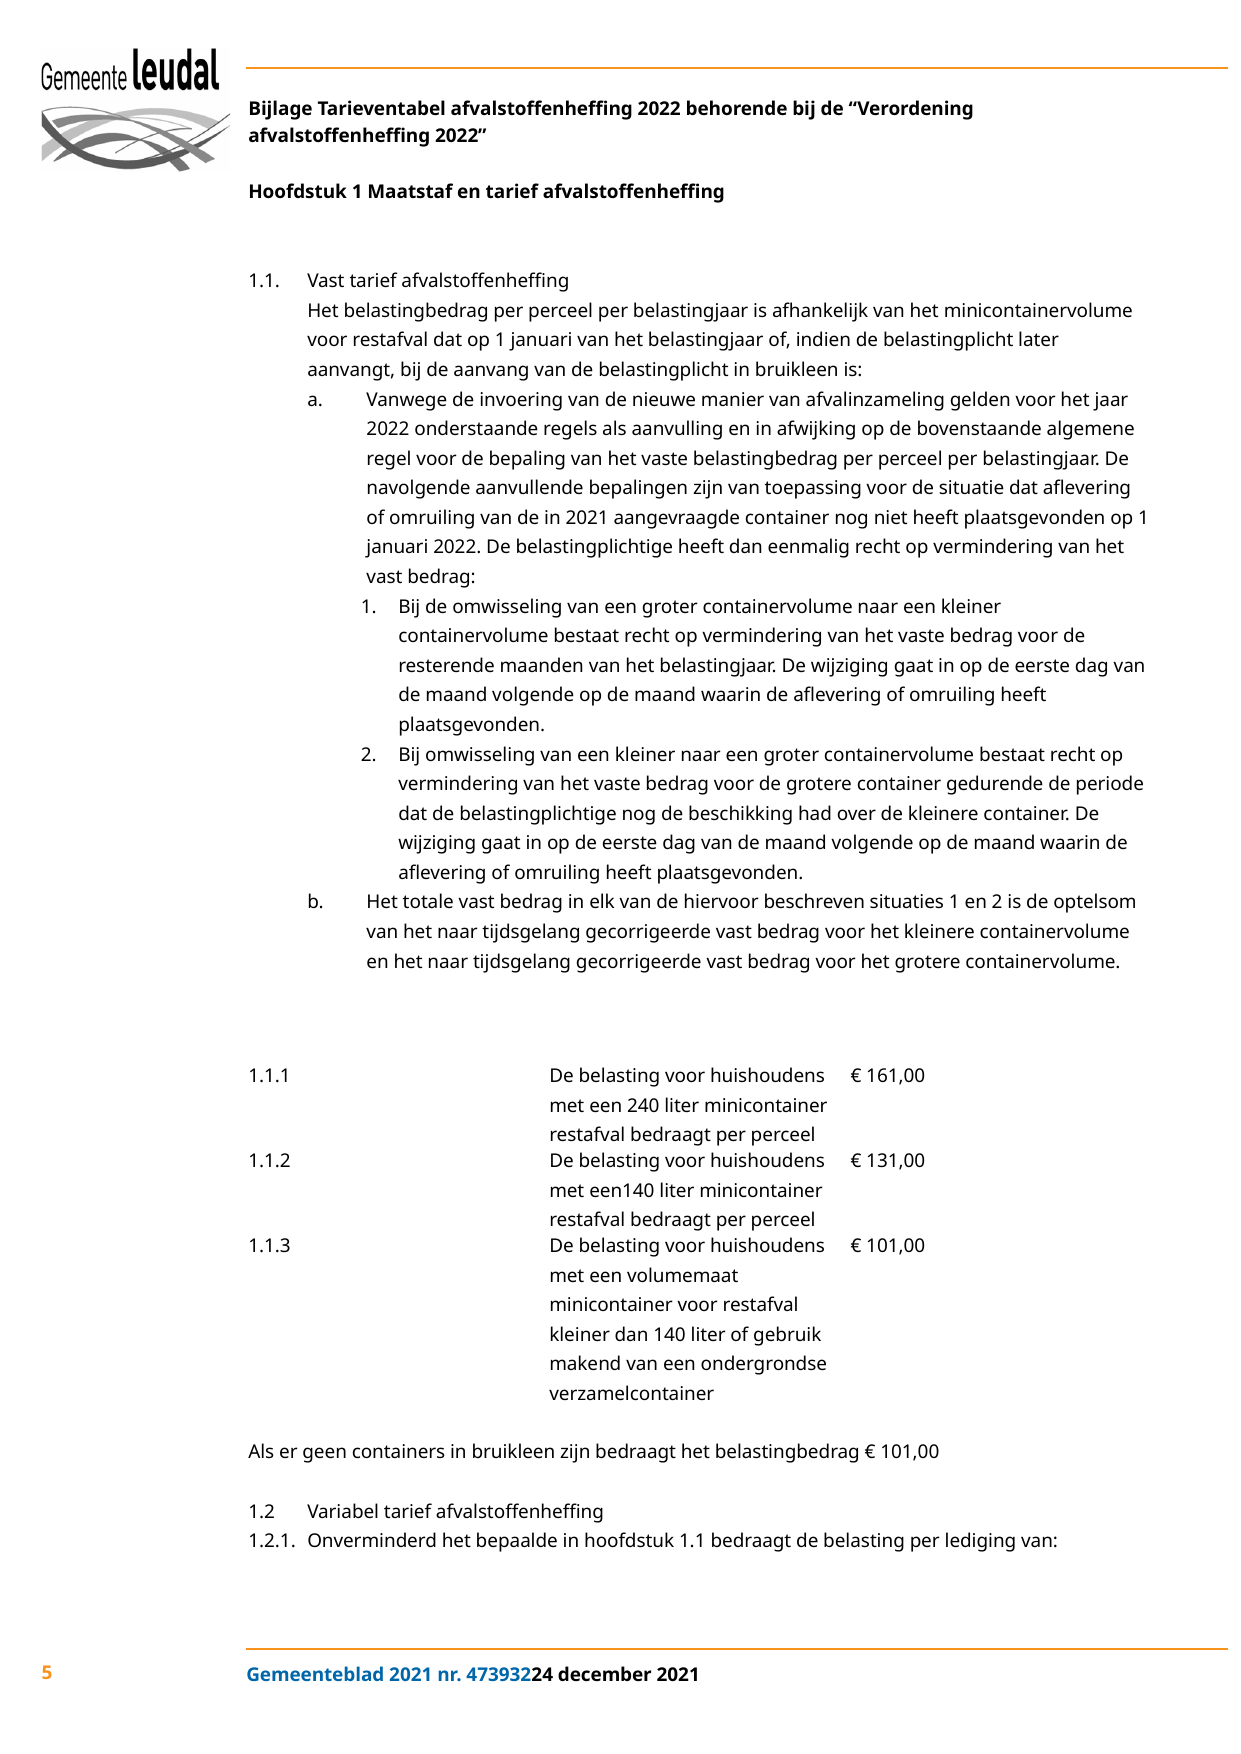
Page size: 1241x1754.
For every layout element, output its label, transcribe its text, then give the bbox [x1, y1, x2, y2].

table_cell De belasting voor huishoudens met een volumemaat minicontainer voor restafval kleiner dan 140 liter of gebruik makend van een ondergrondse verzamelcontainer [549, 1232, 850, 1406]
table_cell € 131,00 [850, 1147, 1152, 1232]
list Het totale vast bedrag in elk van de hiervoor beschreven situaties 1 en 2 is de optelsom van het naar tijdsgelang gecorrigeerde vast bedrag voor het kleinere containervolume en het naar tijdsgelang gecorrigeerde vast bedrag voor het grotere containervolume. [307, 889, 1152, 973]
list Vanwege de invoering van de nieuwe manier van afvalinzameling gelden voor het jaar 2022 onderstaande regels als aanvulling en in afwijking op de bovenstaande algemene regel voor de bepaling van het vaste belastingbedrag per perceel per belastingjaar. De navolgende aanvullende bepalingen zijn van toepassing voor de situatie dat aflevering of omruiling van de in 2021 aangevraagde container nog niet heeft plaatsgevonden op 1 januari 2022. De belastingplichtige heeft dan eenmalig recht op vermindering van het vast bedrag: [307, 386, 1152, 589]
table_cell € 161,00 [850, 1063, 1152, 1147]
list Het belastingbedrag per perceel per belastingjaar is afhankelijk van het minicontainervolume voor restafval dat op 1 januari van het belastingjaar of, indien de belastingplicht later aanvangt, bij de aanvang van de belastingplicht in bruikleen is: [248, 297, 1152, 382]
text Bijlage Tarieventabel afvalstoffenheffing 2022 behorende bij de “Verordening afvalstoffenheffing 2022” [248, 95, 1152, 149]
table_cell De belasting voor huishoudens met een 240 liter minicontainer restafval bedraagt per perceel [549, 1063, 850, 1147]
list Vast tarief afvalstoffenheffing [248, 267, 1152, 293]
table_header [850, 1037, 1152, 1062]
text Hoofdstuk 1 Maatstaf en tarief afvalstoffenheffing [248, 179, 1152, 204]
table_header [248, 1037, 549, 1062]
table_header [549, 1037, 850, 1062]
table_cell 1.1.1 [248, 1063, 549, 1147]
list Variabel tarief afvalstoffenheffing [248, 1498, 1152, 1523]
picture [41, 47, 231, 172]
table_cell De belasting voor huishoudens met een140 liter minicontainer restafval bedraagt per perceel [549, 1147, 850, 1232]
table_cell 1.1.2 [248, 1147, 549, 1232]
table_cell 1.1.3 [248, 1232, 549, 1406]
table_cell € 101,00 [850, 1232, 1152, 1406]
list Bij omwisseling van een kleiner naar een groter containervolume bestaat recht op vermindering van het vaste bedrag voor de grotere container gedurende de periode dat de belastingplichtige nog de beschikking had over de kleinere container. De wijziging gaat in op de eerste dag van de maand volgende op de maand waarin de aflevering of omruiling heeft plaatsgevonden. [361, 741, 1152, 885]
list Onverminderd het bepaalde in hoofdstuk 1.1 bedraagt de belasting per lediging van: [248, 1527, 1152, 1553]
text Als er geen containers in bruikleen zijn bedraagt het belastingbedrag € 101,00 [248, 1439, 1152, 1464]
list Bij de omwisseling van een groter containervolume naar een kleiner containervolume bestaat recht op vermindering van het vaste bedrag voor de resterende maanden van het belastingjaar. De wijziging gaat in op de eerste dag van de maand volgende op de maand waarin de aflevering of omruiling heeft plaatsgevonden. [361, 593, 1152, 737]
